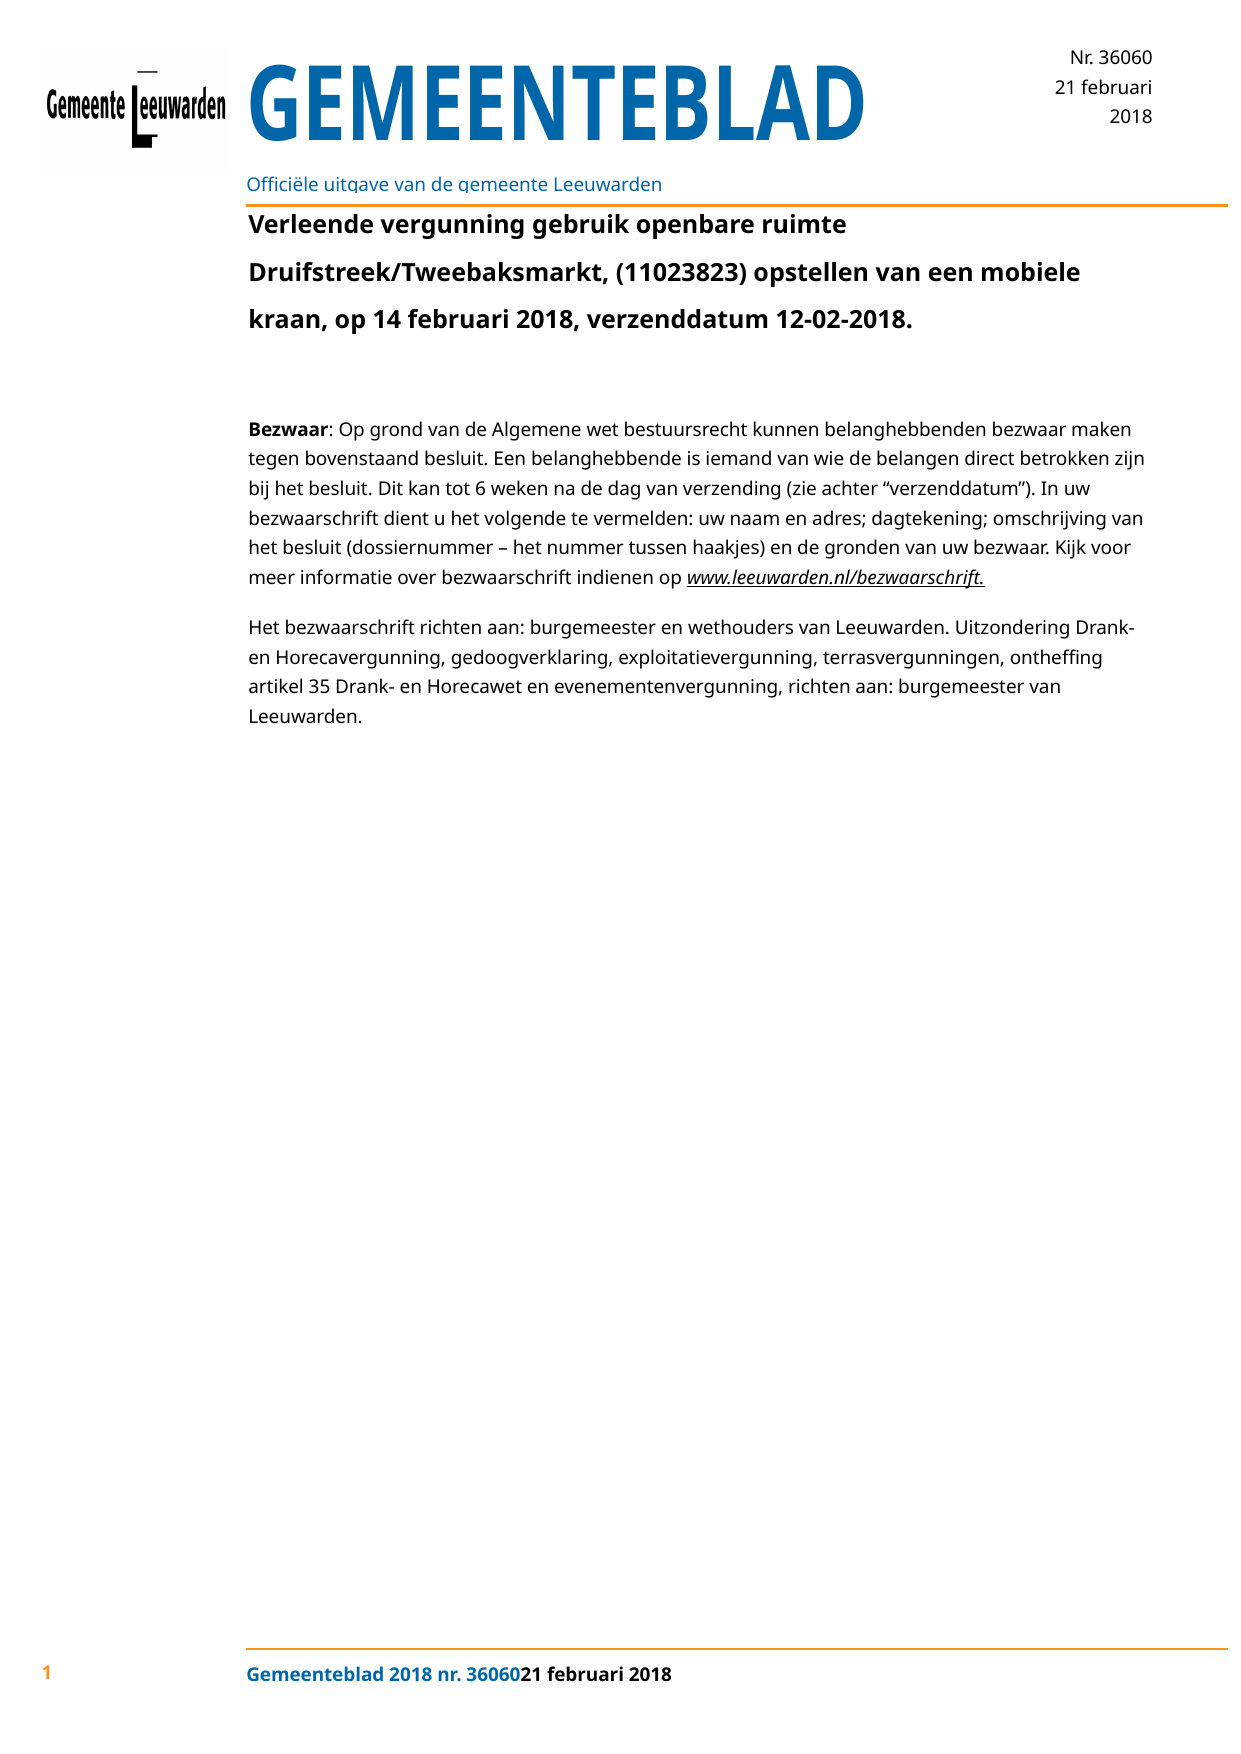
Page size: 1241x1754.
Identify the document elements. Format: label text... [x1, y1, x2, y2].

text Het bezwaarschrift richten aan: burgemeester en wethouders van Leeuwarden. Uitzondering Drank- en Horecavergunning, gedoogverklaring, exploitatievergunning, terrasvergunningen, ontheffing artikel 35 Drank- en Horecawet en evenementenvergunning, richten aan: burgemeester van Leeuwarden. [248, 614, 1152, 729]
picture [41, 47, 231, 172]
text Bezwaar: Op grond van de Algemene wet bestuursrecht kunnen belanghebbenden bezwaar maken tegen bovenstaand besluit. Een belanghebbende is iemand van wie de belangen direct betrokken zijn bij het besluit. Dit kan tot 6 weken na de dag van verzending (zie achter “verzenddatum”). In uw bezwaarschrift dient u het volgende te vermelden: uw naam en adres; dagtekening; omschrijving van het besluit (dossiernummer – het nummer tussen haakjes) en de gronden van uw bezwaar. Kijk voor meer informatie over bezwaarschrift indienen op www.leeuwarden.nl/bezwaarschrift. [248, 416, 1152, 589]
text Verleende vergunning gebruik openbare ruimte Druifstreek/Tweebaksmarkt, (11023823) opstellen van een mobiele kraan, op 14 februari 2018, verzenddatum 12-02-2018. [248, 207, 1152, 336]
